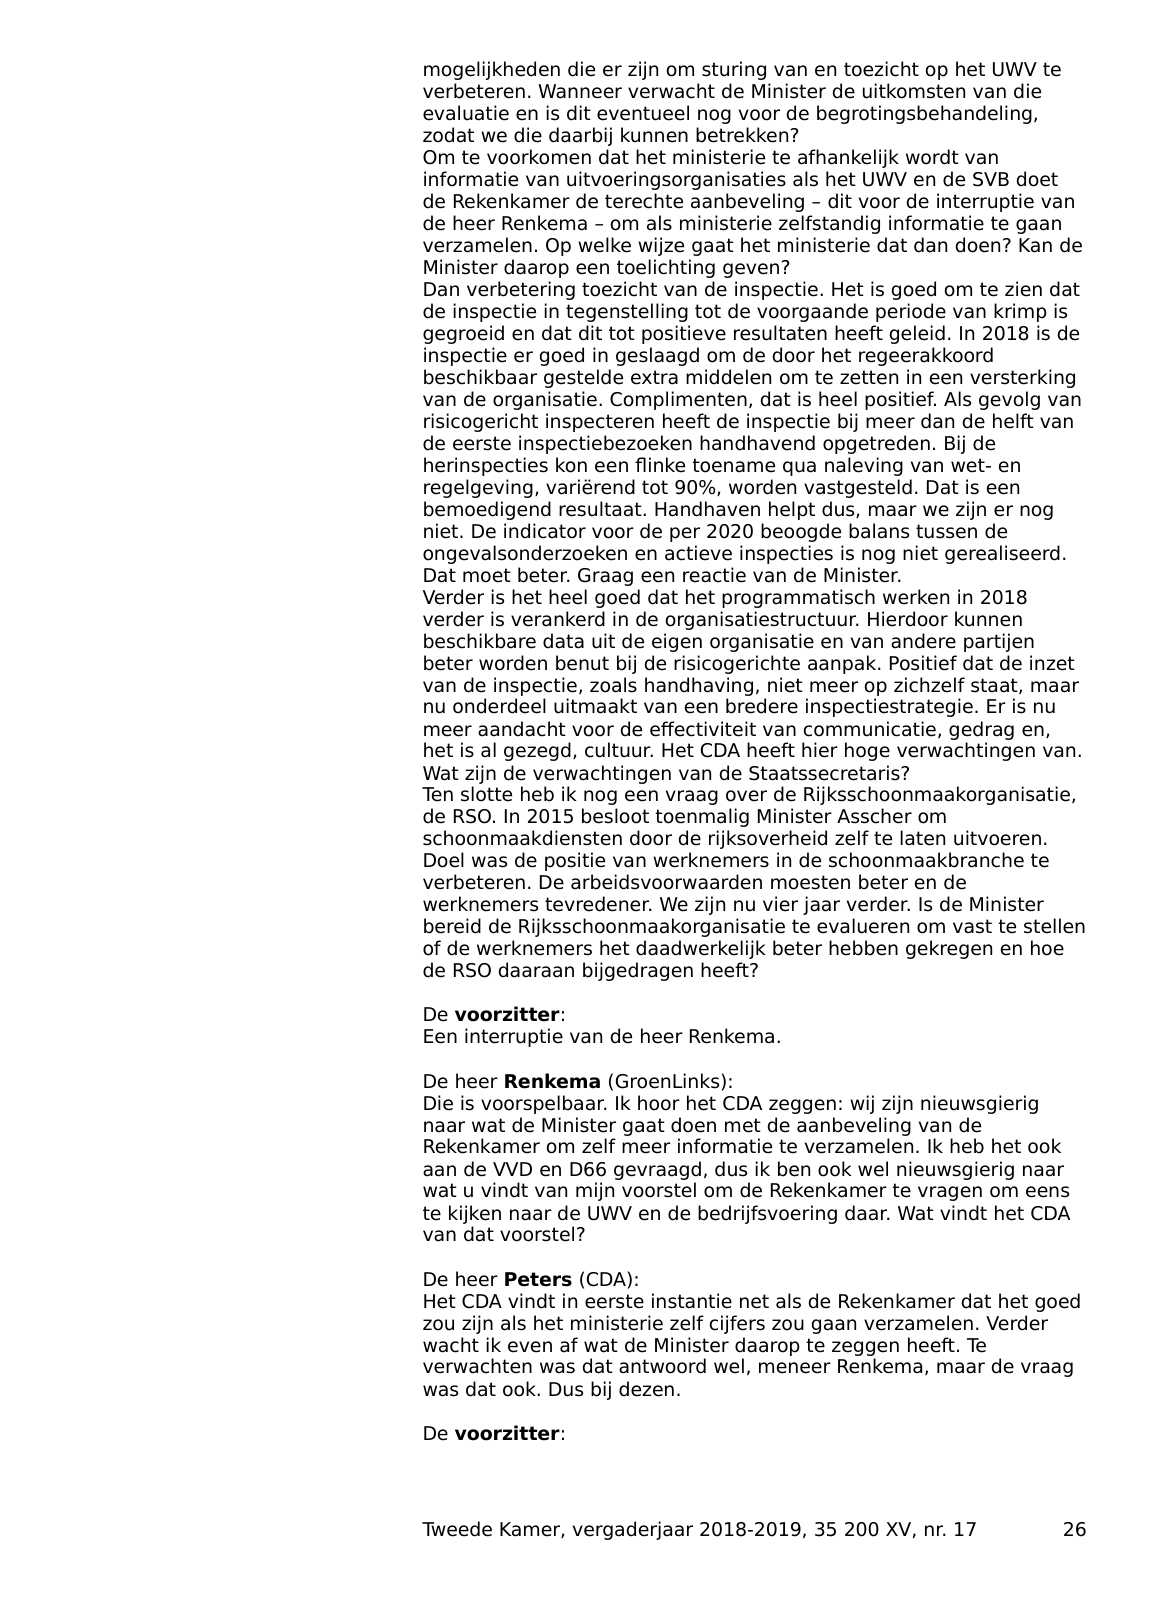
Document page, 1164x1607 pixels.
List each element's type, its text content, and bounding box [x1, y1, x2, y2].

text Dan verbetering toezicht van de inspectie. Het is goed om te zien dat de inspectie in tegenstelling tot de voorgaande periode van krimp is gegroeid en dat dit tot positieve resultaten heeft geleid. In 2018 is de inspectie er goed in geslaagd om de door het regeerakkoord beschikbaar gestelde extra middelen om te zetten in een versterking van de organisatie. Complimenten, dat is heel positief. Als gevolg van risicogericht inspecteren heeft de inspectie bij meer dan de helft van de eerste inspectiebezoeken handhavend opgetreden. Bij de herinspecties kon een flinke toename qua naleving van wet- en regelgeving, variërend tot 90%, worden vastgesteld. Dat is een bemoedigend resultaat. Handhaven helpt dus, maar we zijn er nog niet. De indicator voor de per 2020 beoogde balans tussen de ongevalsonderzoeken en actieve inspecties is nog niet gerealiseerd. Dat moet beter. Graag een reactie van de Minister. [422, 279, 1087, 587]
text Een interruptie van de heer Renkema. [422, 1026, 1087, 1048]
text Het CDA vindt in eerste instantie net als de Rekenkamer dat het goed zou zijn als het ministerie zelf cijfers zou gaan verzamelen. Verder wacht ik even af wat de Minister daarop te zeggen heeft. Te verwachten was dat antwoord wel, meneer Renkema, maar de vraag was dat ook. Dus bij dezen. [422, 1291, 1087, 1400]
text De heer Peters (CDA): [422, 1268, 1087, 1291]
text Ten slotte heb ik nog een vraag over de Rijksschoonmaakorganisatie, de RSO. In 2015 besloot toenmalig Minister Asscher om schoonmaakdiensten door de rijksoverheid zelf te laten uitvoeren. Doel was de positie van werknemers in de schoonmaakbranche te verbeteren. De arbeidsvoorwaarden moesten beter en de werknemers tevredener. We zijn nu vier jaar verder. Is de Minister bereid de Rijksschoonmaakorganisatie te evalueren om vast te stellen of de werknemers het daadwerkelijk beter hebben gekregen en hoe de RSO daaraan bijgedragen heeft? [422, 784, 1087, 982]
text De heer Renkema (GroenLinks): [422, 1071, 1087, 1092]
text De voorzitter: [422, 1423, 1087, 1444]
text Om te voorkomen dat het ministerie te afhankelijk wordt van informatie van uitvoeringsorganisaties als het UWV en de SVB doet de Rekenkamer de terechte aanbeveling – dit voor de interruptie van de heer Renkema – om als ministerie zelfstandig informatie te gaan verzamelen. Op welke wijze gaat het ministerie dat dan doen? Kan de Minister daarop een toelichting geven? [422, 147, 1087, 279]
text Verder is het heel goed dat het programmatisch werken in 2018 verder is verankerd in de organisatiestructuur. Hierdoor kunnen beschikbare data uit de eigen organisatie en van andere partijen beter worden benut bij de risicogerichte aanpak. Positief dat de inzet van de inspectie, zoals handhaving, niet meer op zichzelf staat, maar nu onderdeel uitmaakt van een bredere inspectiestrategie. Er is nu meer aandacht voor de effectiviteit van communicatie, gedrag en, het is al gezegd, cultuur. Het CDA heeft hier hoge verwachtingen van. Wat zijn de verwachtingen van de Staatssecretaris? [422, 587, 1087, 784]
text mogelijkheden die er zijn om sturing van en toezicht op het UWV te verbeteren. Wanneer verwacht de Minister de uitkomsten van die evaluatie en is dit eventueel nog voor de begrotingsbehandeling, zodat we die daarbij kunnen betrekken? [422, 59, 1087, 147]
text De voorzitter: [422, 1004, 1087, 1026]
text Die is voorspelbaar. Ik hoor het CDA zeggen: wij zijn nieuwsgierig naar wat de Minister gaat doen met de aanbeveling van de Rekenkamer om zelf meer informatie te verzamelen. Ik heb het ook aan de VVD en D66 gevraagd, dus ik ben ook wel nieuwsgierig naar wat u vindt van mijn voorstel om de Rekenkamer te vragen om eens te kijken naar de UWV en de bedrijfsvoering daar. Wat vindt het CDA van dat voorstel? [422, 1092, 1087, 1246]
